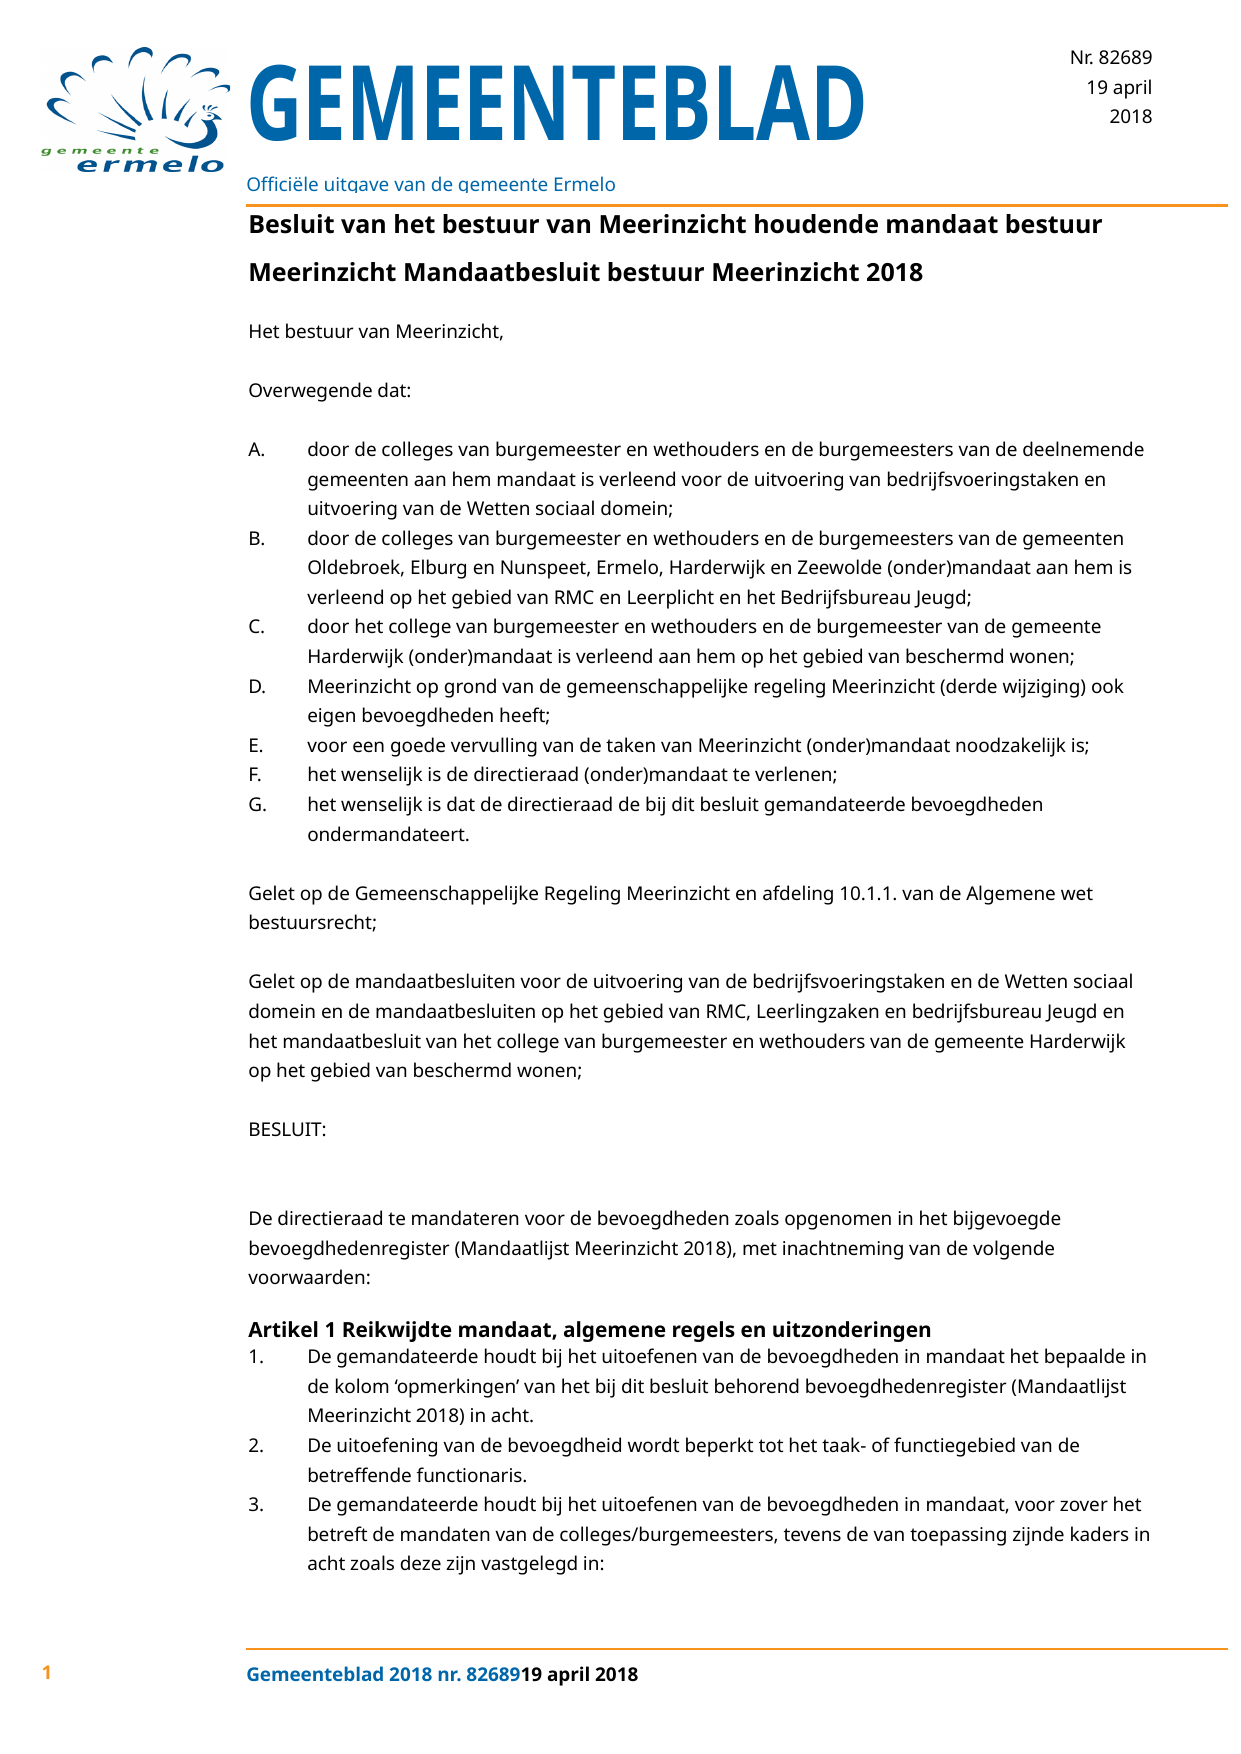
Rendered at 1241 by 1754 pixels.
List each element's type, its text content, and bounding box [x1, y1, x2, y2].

text Artikel 1 Reikwijdte mandaat, algemene regels en uitzonderingen [248, 1315, 1152, 1343]
list door de colleges van burgemeester en wethouders en de burgemeesters van de deelnemende gemeenten aan hem mandaat is verleend voor de uitvoering van bedrijfsvoeringstaken en uitvoering van de Wetten sociaal domein; [248, 436, 1152, 521]
list voor een goede vervulling van de taken van Meerinzicht (onder)mandaat noodzakelijk is; [248, 732, 1152, 758]
list Meerinzicht op grond van de gemeenschappelijke regeling Meerinzicht (derde wijziging) ook eigen bevoegdheden heeft; [248, 673, 1152, 728]
list door de colleges van burgemeester en wethouders en de burgemeesters van de gemeenten Oldebroek, Elburg en Nunspeet, Ermelo, Harderwijk en Zeewolde (onder)mandaat aan hem is verleend op het gebied van RMC en Leerplicht en het Bedrijfsbureau Jeugd; [248, 525, 1152, 610]
text Gelet op de Gemeenschappelijke Regeling Meerinzicht en afdeling 10.1.1. van de Algemene wet bestuursrecht; [248, 880, 1152, 935]
text BESLUIT: [248, 1117, 1152, 1142]
text Gelet op de mandaatbesluiten voor de uitvoering van de bedrijfsvoeringstaken en de Wetten sociaal domein en de mandaatbesluiten op het gebied van RMC, Leerlingzaken en bedrijfsbureau Jeugd en het mandaatbesluit van het college van burgemeester en wethouders van de gemeente Harderwijk op het gebied van beschermd wonen; [248, 969, 1152, 1083]
list door het college van burgemeester en wethouders en de burgemeester van de gemeente Harderwijk (onder)mandaat is verleend aan hem op het gebied van beschermd wonen; [248, 614, 1152, 669]
picture [41, 47, 231, 172]
list De gemandateerde houdt bij het uitoefenen van de bevoegdheden in mandaat het bepaalde in de kolom ‘opmerkingen’ van het bij dit besluit behorend bevoegdhedenregister (Mandaatlijst Meerinzicht 2018) in acht. [248, 1343, 1152, 1428]
list het wenselijk is dat de directieraad de bij dit besluit gemandateerde bevoegdheden ondermandateert. [248, 791, 1152, 847]
text Overwegende dat: [248, 377, 1152, 403]
text Het bestuur van Meerinzicht, [248, 318, 1152, 344]
list De gemandateerde houdt bij het uitoefenen van de bevoegdheden in mandaat, voor zover het betreft de mandaten van de colleges/burgemeesters, tevens de van toepassing zijnde kaders in acht zoals deze zijn vastgelegd in: [248, 1491, 1152, 1576]
list het wenselijk is de directieraad (onder)mandaat te verlenen; [248, 762, 1152, 787]
text De directieraad te mandateren voor de bevoegdheden zoals opgenomen in het bijgevoegde bevoegdhedenregister (Mandaatlijst Meerinzicht 2018), met inachtneming van de volgende voorwaarden: [248, 1205, 1152, 1290]
text Besluit van het bestuur van Meerinzicht houdende mandaat bestuur Meerinzicht Mandaatbesluit bestuur Meerinzicht 2018 [248, 207, 1152, 288]
list De uitoefening van de bevoegdheid wordt beperkt tot het taak- of functiegebied van de betreffende functionaris. [248, 1432, 1152, 1487]
